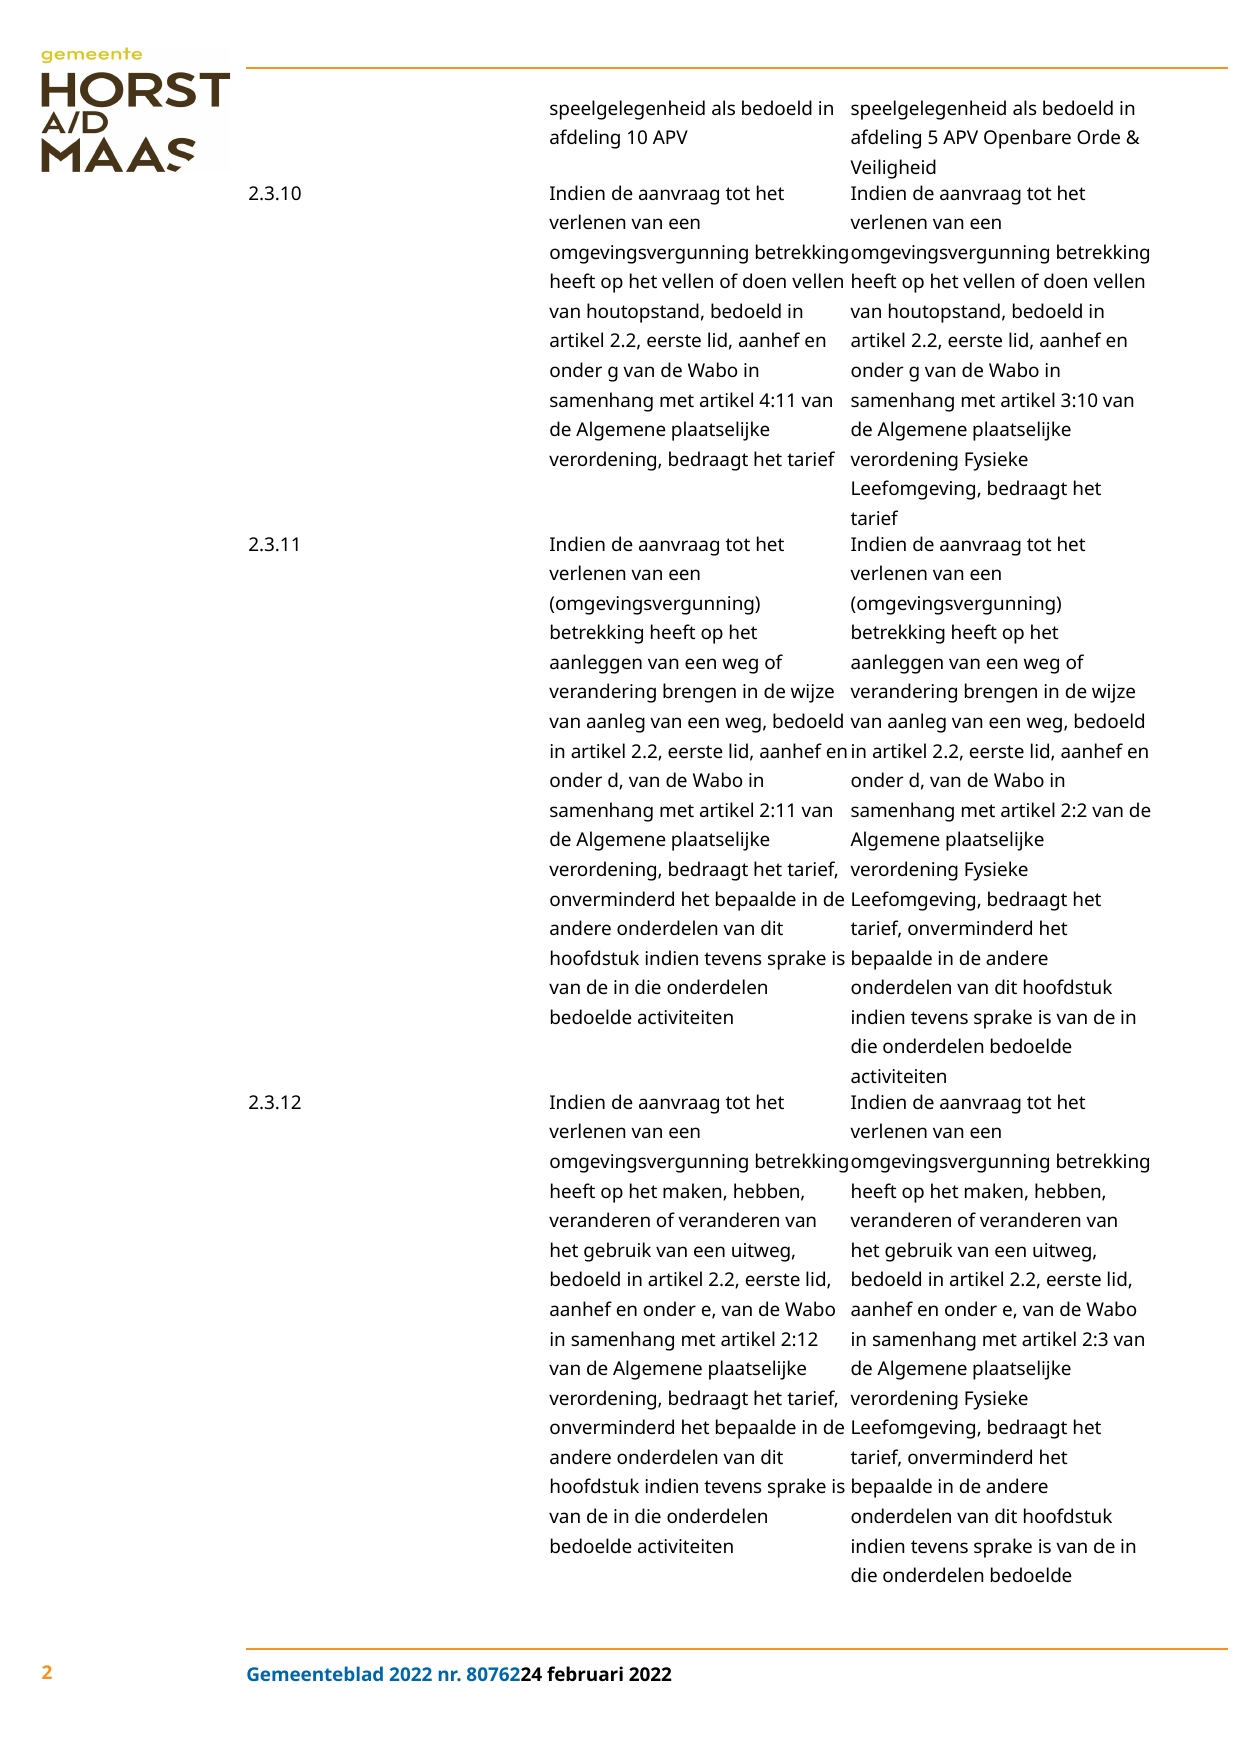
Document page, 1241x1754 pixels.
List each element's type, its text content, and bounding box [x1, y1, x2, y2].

table_cell speelgelegenheid als bedoeld in afdeling 10 APV [549, 95, 850, 180]
table_cell Indien de aanvraag tot het verlenen van een omgevingsvergunning betrekking heeft op het maken, hebben, veranderen of veranderen van het gebruik van een uitweg, bedoeld in artikel 2.2, eerste lid, aanhef en onder e, van de Wabo in samenhang met artikel 2:12 van de Algemene plaatselijke verordening, bedraagt het tarief, onverminderd het bepaalde in de andere onderdelen van dit hoofdstuk indien tevens sprake is van de in die onderdelen bedoelde activiteiten [549, 1089, 850, 1588]
table_cell [248, 95, 549, 180]
picture [41, 47, 231, 172]
table_cell 2.3.11 [248, 531, 549, 1089]
table_cell speelgelegenheid als bedoeld in afdeling 5 APV Openbare Orde & Veiligheid [850, 95, 1152, 180]
table_cell Indien de aanvraag tot het verlenen van een omgevingsvergunning betrekking heeft op het maken, hebben, veranderen of veranderen van het gebruik van een uitweg, bedoeld in artikel 2.2, eerste lid, aanhef en onder e, van de Wabo in samenhang met artikel 2:3 van de Algemene plaatselijke verordening Fysieke Leefomgeving, bedraagt het tarief, onverminderd het bepaalde in de andere onderdelen van dit hoofdstuk indien tevens sprake is van de in die onderdelen bedoelde [850, 1089, 1152, 1588]
table_cell 2.3.10 [248, 180, 549, 531]
table_cell Indien de aanvraag tot het verlenen van een omgevingsvergunning betrekking heeft op het vellen of doen vellen van houtopstand, bedoeld in artikel 2.2, eerste lid, aanhef en onder g van de Wabo in samenhang met artikel 4:11 van de Algemene plaatselijke verordening, bedraagt het tarief [549, 180, 850, 531]
table_cell Indien de aanvraag tot het verlenen van een (omgevingsvergunning) betrekking heeft op het aanleggen van een weg of verandering brengen in de wijze van aanleg van een weg, bedoeld in artikel 2.2, eerste lid, aanhef en onder d, van de Wabo in samenhang met artikel 2:11 van de Algemene plaatselijke verordening, bedraagt het tarief, onverminderd het bepaalde in de andere onderdelen van dit hoofdstuk indien tevens sprake is van de in die onderdelen bedoelde activiteiten [549, 531, 850, 1089]
table_cell Indien de aanvraag tot het verlenen van een omgevingsvergunning betrekking heeft op het vellen of doen vellen van houtopstand, bedoeld in artikel 2.2, eerste lid, aanhef en onder g van de Wabo in samenhang met artikel 3:10 van de Algemene plaatselijke verordening Fysieke Leefomgeving, bedraagt het tarief [850, 180, 1152, 531]
table_cell Indien de aanvraag tot het verlenen van een (omgevingsvergunning) betrekking heeft op het aanleggen van een weg of verandering brengen in de wijze van aanleg van een weg, bedoeld in artikel 2.2, eerste lid, aanhef en onder d, van de Wabo in samenhang met artikel 2:2 van de Algemene plaatselijke verordening Fysieke Leefomgeving, bedraagt het tarief, onverminderd het bepaalde in de andere onderdelen van dit hoofdstuk indien tevens sprake is van de in die onderdelen bedoelde activiteiten [850, 531, 1152, 1089]
table_cell 2.3.12 [248, 1089, 549, 1588]
